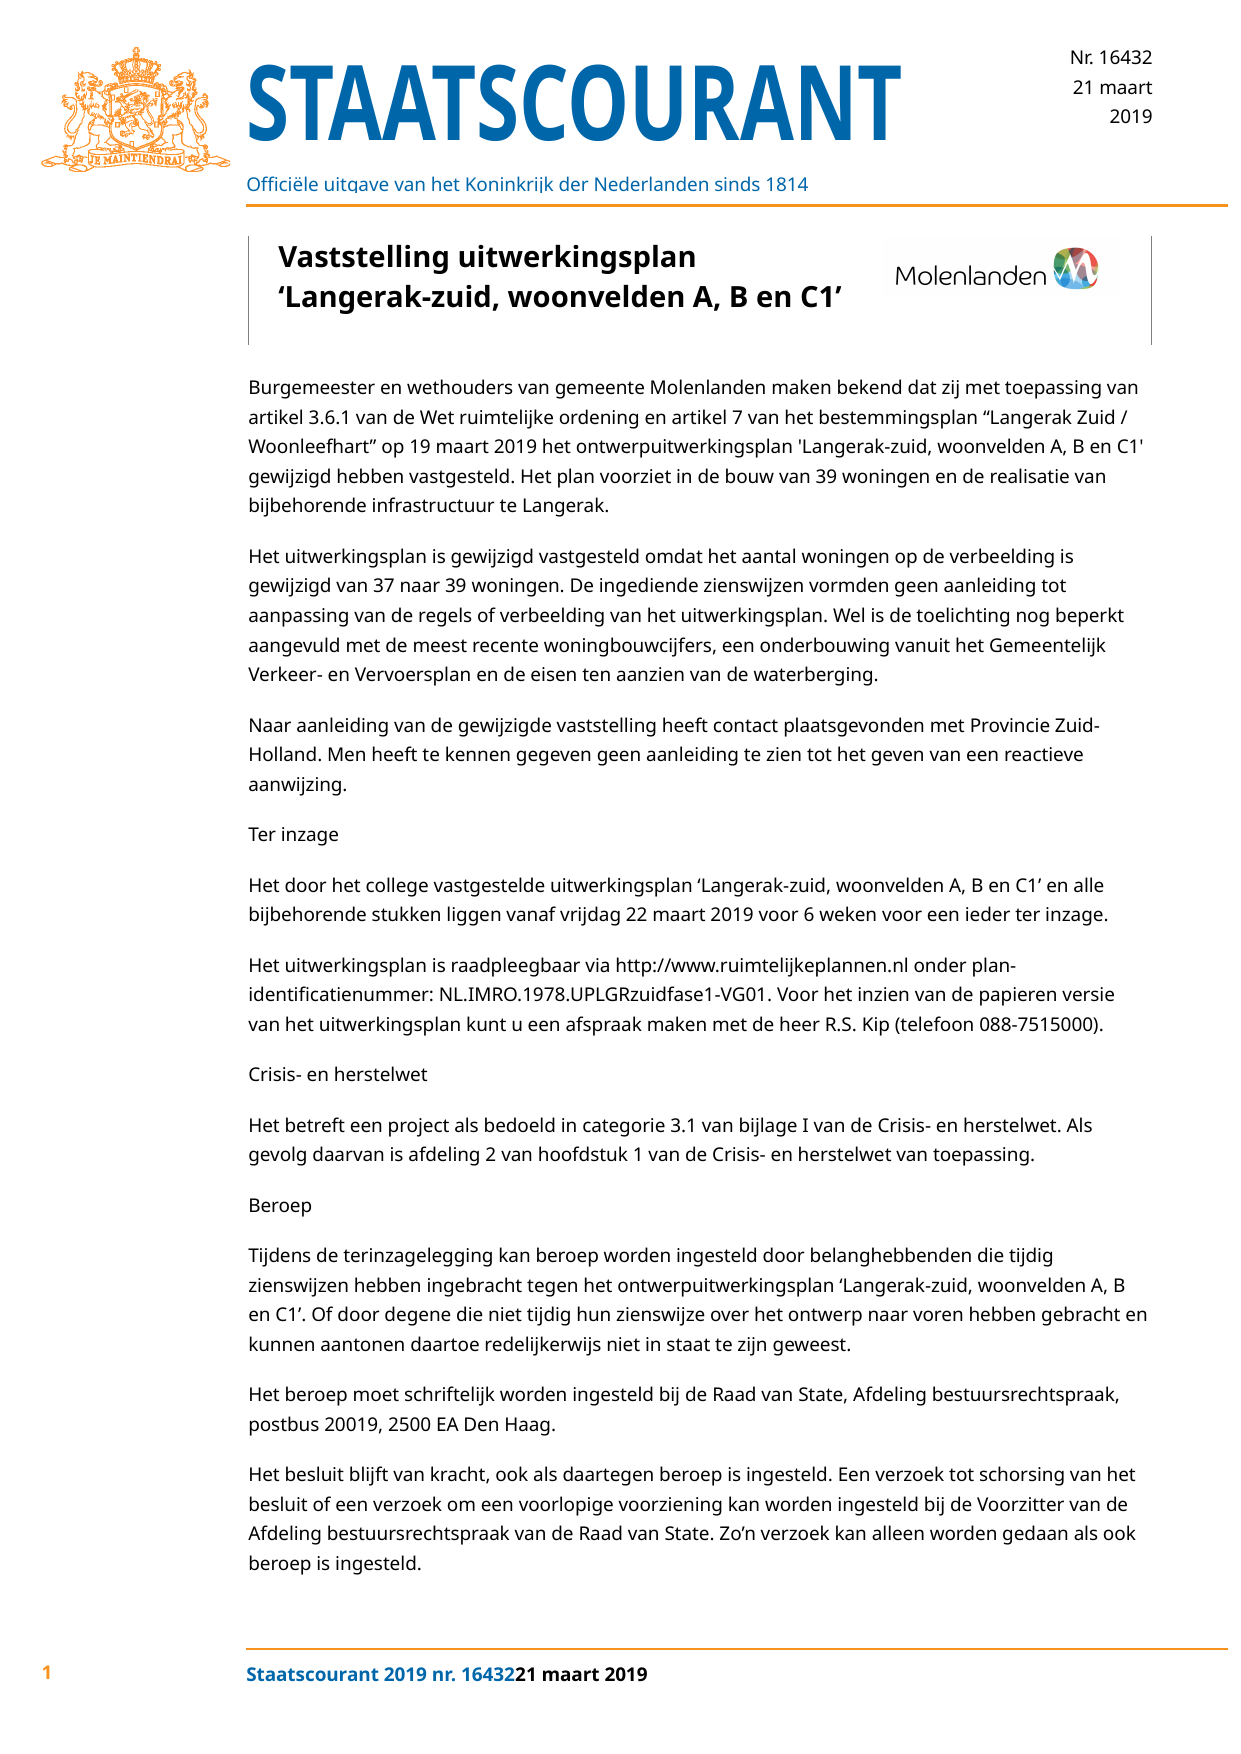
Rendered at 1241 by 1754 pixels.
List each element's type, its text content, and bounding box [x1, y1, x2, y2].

text Naar aanleiding van de gewijzigde vaststelling heeft contact plaatsgevonden met Provincie Zuid-Holland. Men heeft te kennen gegeven geen aanleiding te zien tot het geven van een reactieve aanwijzing. [248, 712, 1152, 797]
text Het beroep moet schriftelijk worden ingesteld bij de Raad van State, Afdeling bestuursrechtspraak, postbus 20019, 2500 EA Den Haag. [248, 1381, 1152, 1437]
text Het betreft een project als bedoeld in categorie 3.1 van bijlage I van de Crisis- en herstelwet. Als gevolg daarvan is afdeling 2 van hoofdstuk 1 van de Crisis- en herstelwet van toepassing. [248, 1112, 1152, 1167]
text Burgemeester en wethouders van gemeente Molenlanden maken bekend dat zij met toepassing van artikel 3.6.1 van de Wet ruimtelijke ordening en artikel 7 van het bestemmingsplan “Langerak Zuid / Woonleefhart” op 19 maart 2019 het ontwerpuitwerkingsplan 'Langerak-zuid, woonvelden A, B en C1' gewijzigd hebben vastgesteld. Het plan voorziet in de bouw van 39 woningen en de realisatie van bijbehorende infrastructuur te Langerak. [248, 374, 1152, 518]
picture [882, 236, 1119, 296]
text Ter inzage [248, 821, 1152, 847]
table_header [850, 236, 1151, 345]
text Het uitwerkingsplan is gewijzigd vastgesteld omdat het aantal woningen op de verbeelding is gewijzigd van 37 naar 39 woningen. De ingediende zienswijzen vormden geen aanleiding tot aanpassing van de regels of verbeelding van het uitwerkingsplan. Wel is de toelichting nog beperkt aangevuld met de meest recente woningbouwcijfers, een onderbouwing vanuit het Gemeentelijk Verkeer- en Vervoersplan en de eisen ten aanzien van de waterberging. [248, 543, 1152, 687]
table_header Vaststelling uitwerkingsplan ‘Langerak-zuid, woonvelden A, B en C1’ [249, 236, 850, 345]
text Beroep [248, 1192, 1152, 1217]
text Crisis- en herstelwet [248, 1061, 1152, 1087]
text Het door het college vastgestelde uitwerkingsplan ‘Langerak-zuid, woonvelden A, B en C1’ en alle bijbehorende stukken liggen vanaf vrijdag 22 maart 2019 voor 6 weken voor een ieder ter inzage. [248, 872, 1152, 927]
picture [41, 47, 231, 172]
text Het besluit blijft van kracht, ook als daartegen beroep is ingesteld. Een verzoek tot schorsing van het besluit of een verzoek om een voorlopige voorziening kan worden ingesteld bij de Voorzitter van de Afdeling bestuursrechtspraak van de Raad van State. Zo’n verzoek kan alleen worden gedaan als ook beroep is ingesteld. [248, 1461, 1152, 1576]
text Het uitwerkingsplan is raadpleegbaar via http://www.ruimtelijkeplannen.nl onder plan-identificatienummer: NL.IMRO.1978.UPLGRzuidfase1-VG01. Voor het inzien van de papieren versie van het uitwerkingsplan kunt u een afspraak maken met de heer R.S. Kip (telefoon 088-7515000). [248, 952, 1152, 1037]
text Tijdens de terinzagelegging kan beroep worden ingesteld door belanghebbenden die tijdig zienswijzen hebben ingebracht tegen het ontwerpuitwerkingsplan ‘Langerak-zuid, woonvelden A, B en C1’. Of door degene die niet tijdig hun zienswijze over het ontwerp naar voren hebben gebracht en kunnen aantonen daartoe redelijkerwijs niet in staat te zijn geweest. [248, 1242, 1152, 1357]
